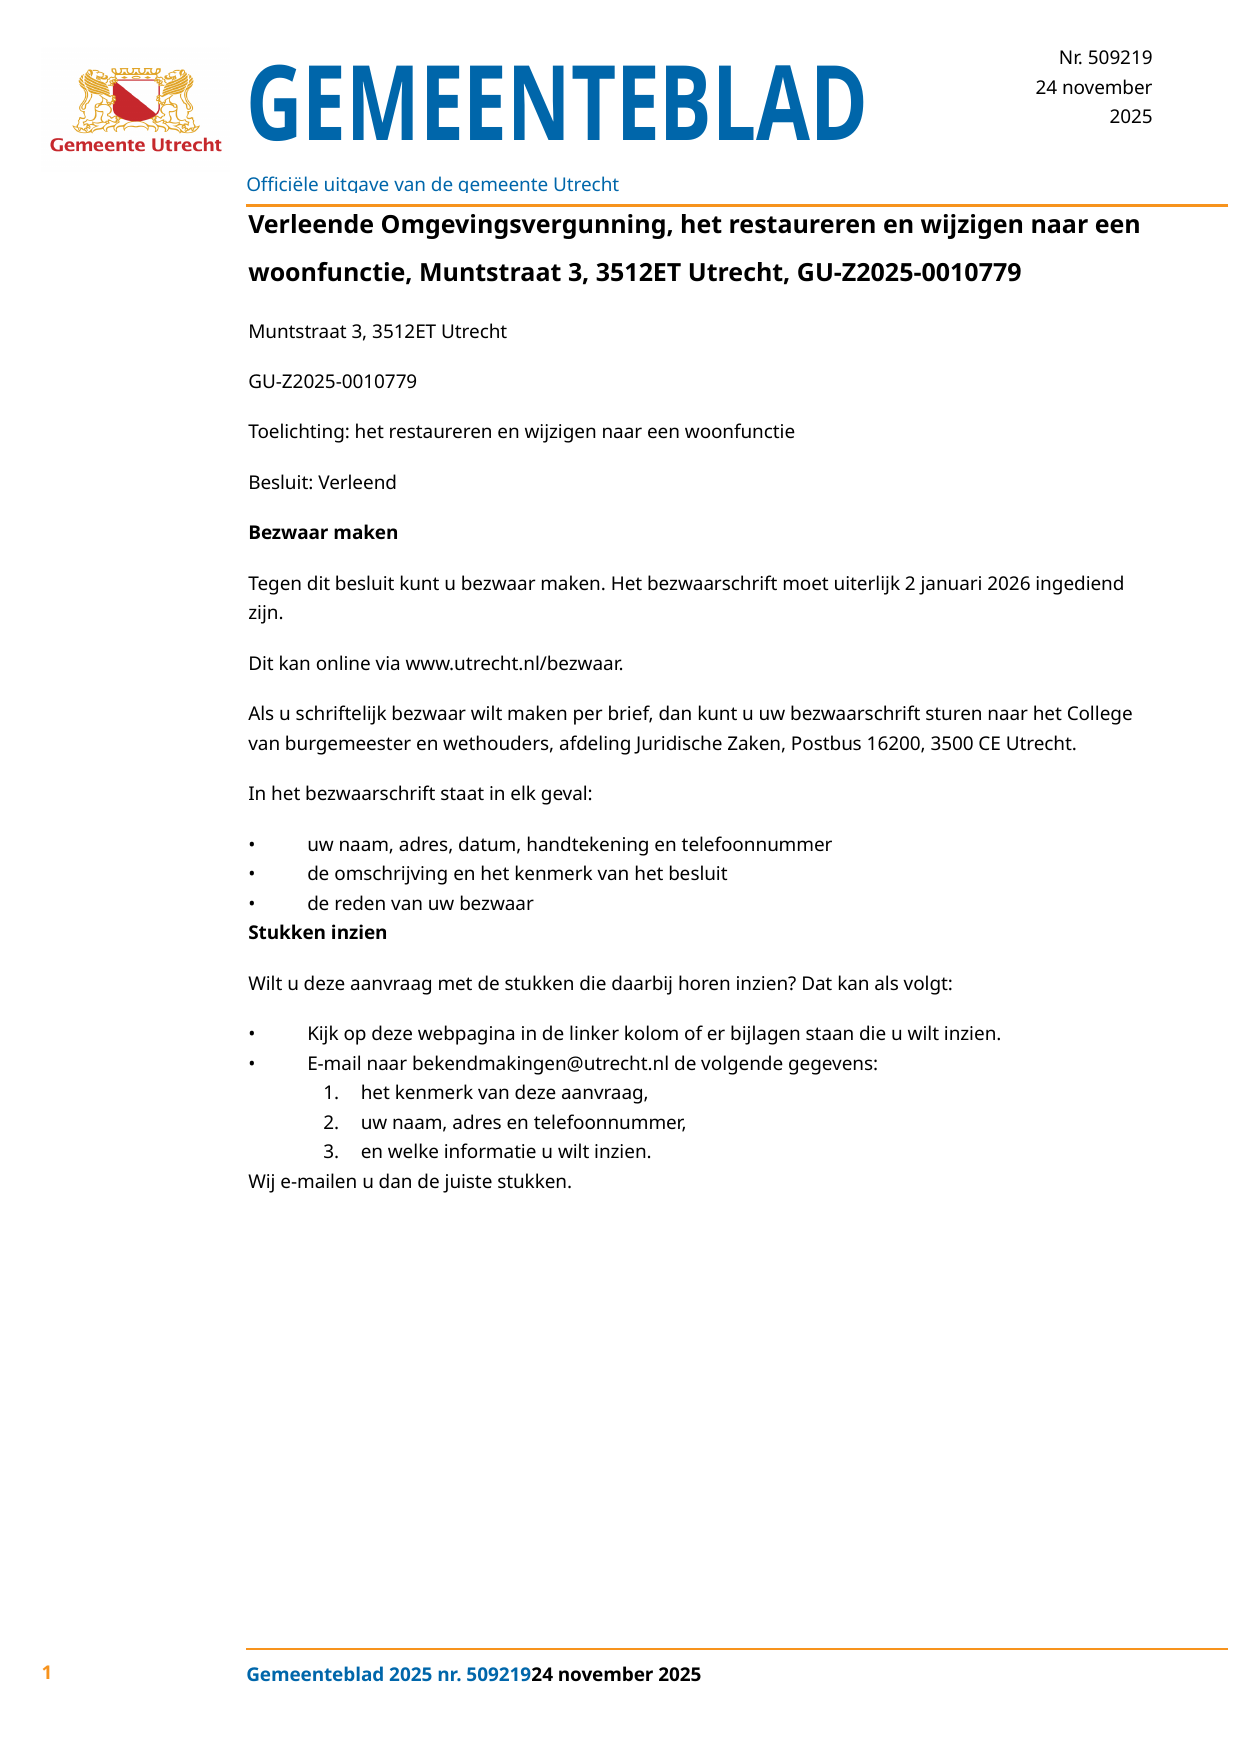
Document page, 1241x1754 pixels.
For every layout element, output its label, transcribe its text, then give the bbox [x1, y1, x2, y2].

text Wilt u deze aanvraag met de stukken die daarbij horen inzien? Dat kan als volgt: [248, 970, 1152, 996]
text Tegen dit besluit kunt u bezwaar maken. Het bezwaarschrift moet uiterlijk 2 januari 2026 ingediend zijn. [248, 570, 1152, 625]
text Dit kan online via www.utrecht.nl/bezwaar. [248, 650, 1152, 676]
list de omschrijving en het kenmerk van het besluit [248, 860, 1152, 886]
list de reden van uw bezwaar [248, 890, 1152, 916]
text Besluit: Verleend [248, 469, 1152, 495]
text GU-Z2025-0010779 [248, 368, 1152, 394]
list uw naam, adres en telefoonnummer, [323, 1109, 1152, 1135]
text Wij e-mailen u dan de juiste stukken. [248, 1168, 1152, 1194]
text Als u schriftelijk bezwaar wilt maken per brief, dan kunt u uw bezwaarschrift sturen naar het College van burgemeester en wethouders, afdeling Juridische Zaken, Postbus 16200, 3500 CE Utrecht. [248, 700, 1152, 756]
text Toelichting: het restaureren en wijzigen naar een woonfunctie [248, 419, 1152, 444]
text Verleende Omgevingsvergunning, het restaureren en wijzigen naar een woonfunctie, Muntstraat 3, 3512ET Utrecht, GU-Z2025-0010779 [248, 207, 1152, 288]
text In het bezwaarschrift staat in elk geval: [248, 780, 1152, 806]
list Kijk op deze webpagina in de linker kolom of er bijlagen staan die u wilt inzien. [248, 1020, 1152, 1046]
picture [41, 47, 231, 172]
text Stukken inzien [248, 919, 1152, 945]
list en welke informatie u wilt inzien. [323, 1139, 1152, 1164]
text Bezwaar maken [248, 519, 1152, 545]
list het kenmerk van deze aanvraag, [323, 1079, 1152, 1105]
list uw naam, adres, datum, handtekening en telefoonnummer [248, 831, 1152, 857]
text Muntstraat 3, 3512ET Utrecht [248, 318, 1152, 344]
list E-mail naar bekendmakingen@utrecht.nl de volgende gegevens: [248, 1050, 1152, 1076]
